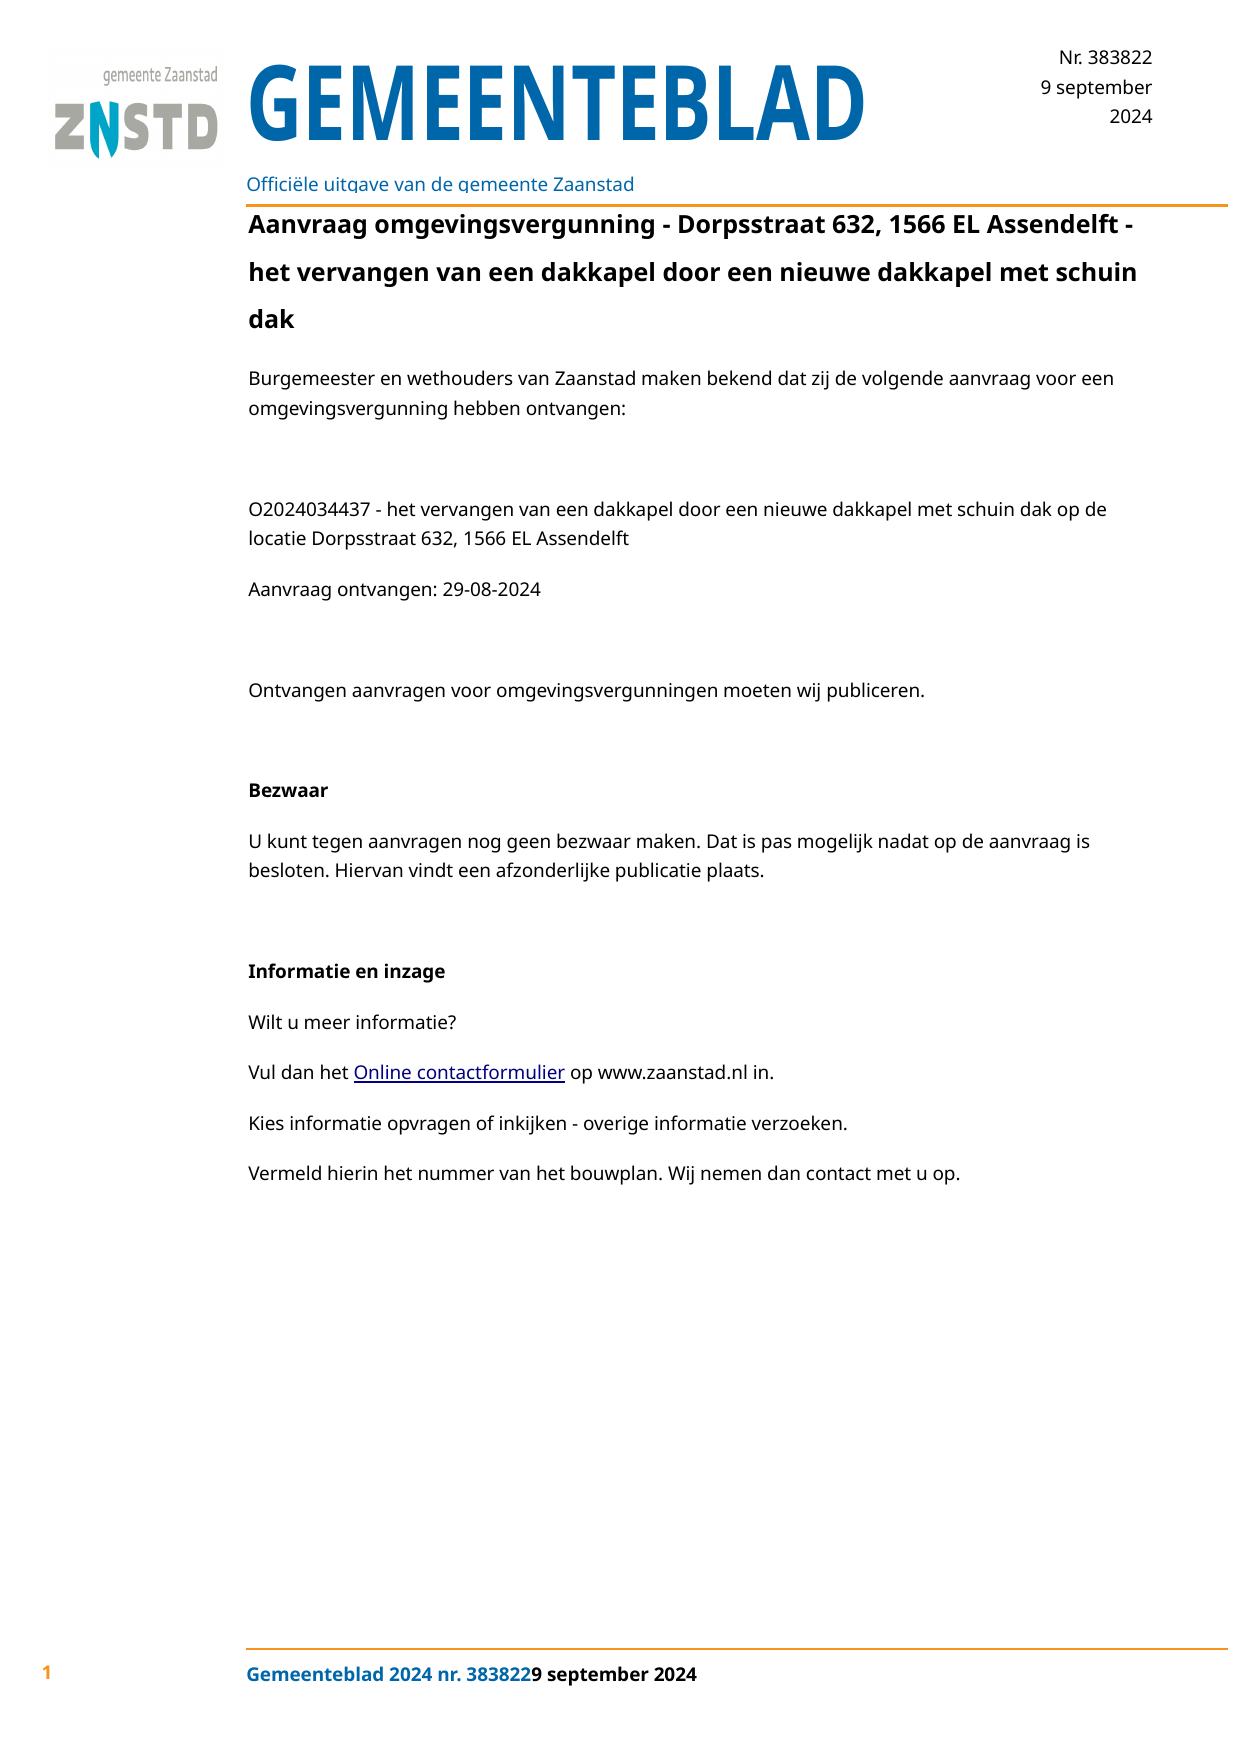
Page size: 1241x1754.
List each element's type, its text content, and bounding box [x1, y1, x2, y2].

text Wilt u meer informatie? [248, 1009, 1152, 1034]
text Vul dan het Online contactformulier op www.zaanstad.nl in. [248, 1059, 1152, 1085]
text Aanvraag ontvangen: 29-08-2024 [248, 576, 1152, 602]
text O2024034437 - het vervangen van een dakkapel door een nieuwe dakkapel met schuin dak op de locatie Dorpsstraat 632, 1566 EL Assendelft [248, 496, 1152, 551]
text U kunt tegen aanvragen nog geen bezwaar maken. Dat is pas mogelijk nadat op de aanvraag is besloten. Hiervan vindt een afzonderlijke publicatie plaats. [248, 828, 1152, 883]
text Informatie en inzage [248, 958, 1152, 984]
text Ontvangen aanvragen voor omgevingsvergunningen moeten wij publiceren. [248, 677, 1152, 702]
text Vermeld hierin het nummer van het bouwplan. Wij nemen dan contact met u op. [248, 1160, 1152, 1186]
picture [41, 47, 231, 172]
text Burgemeester en wethouders van Zaanstad maken bekend dat zij de volgende aanvraag voor een omgevingsvergunning hebben ontvangen: [248, 366, 1152, 421]
text Bezwaar [248, 778, 1152, 803]
text Kies informatie opvragen of inkijken - overige informatie verzoeken. [248, 1110, 1152, 1135]
text Aanvraag omgevingsvergunning - Dorpsstraat 632, 1566 EL Assendelft - het vervangen van een dakkapel door een nieuwe dakkapel met schuin dak [248, 207, 1152, 336]
